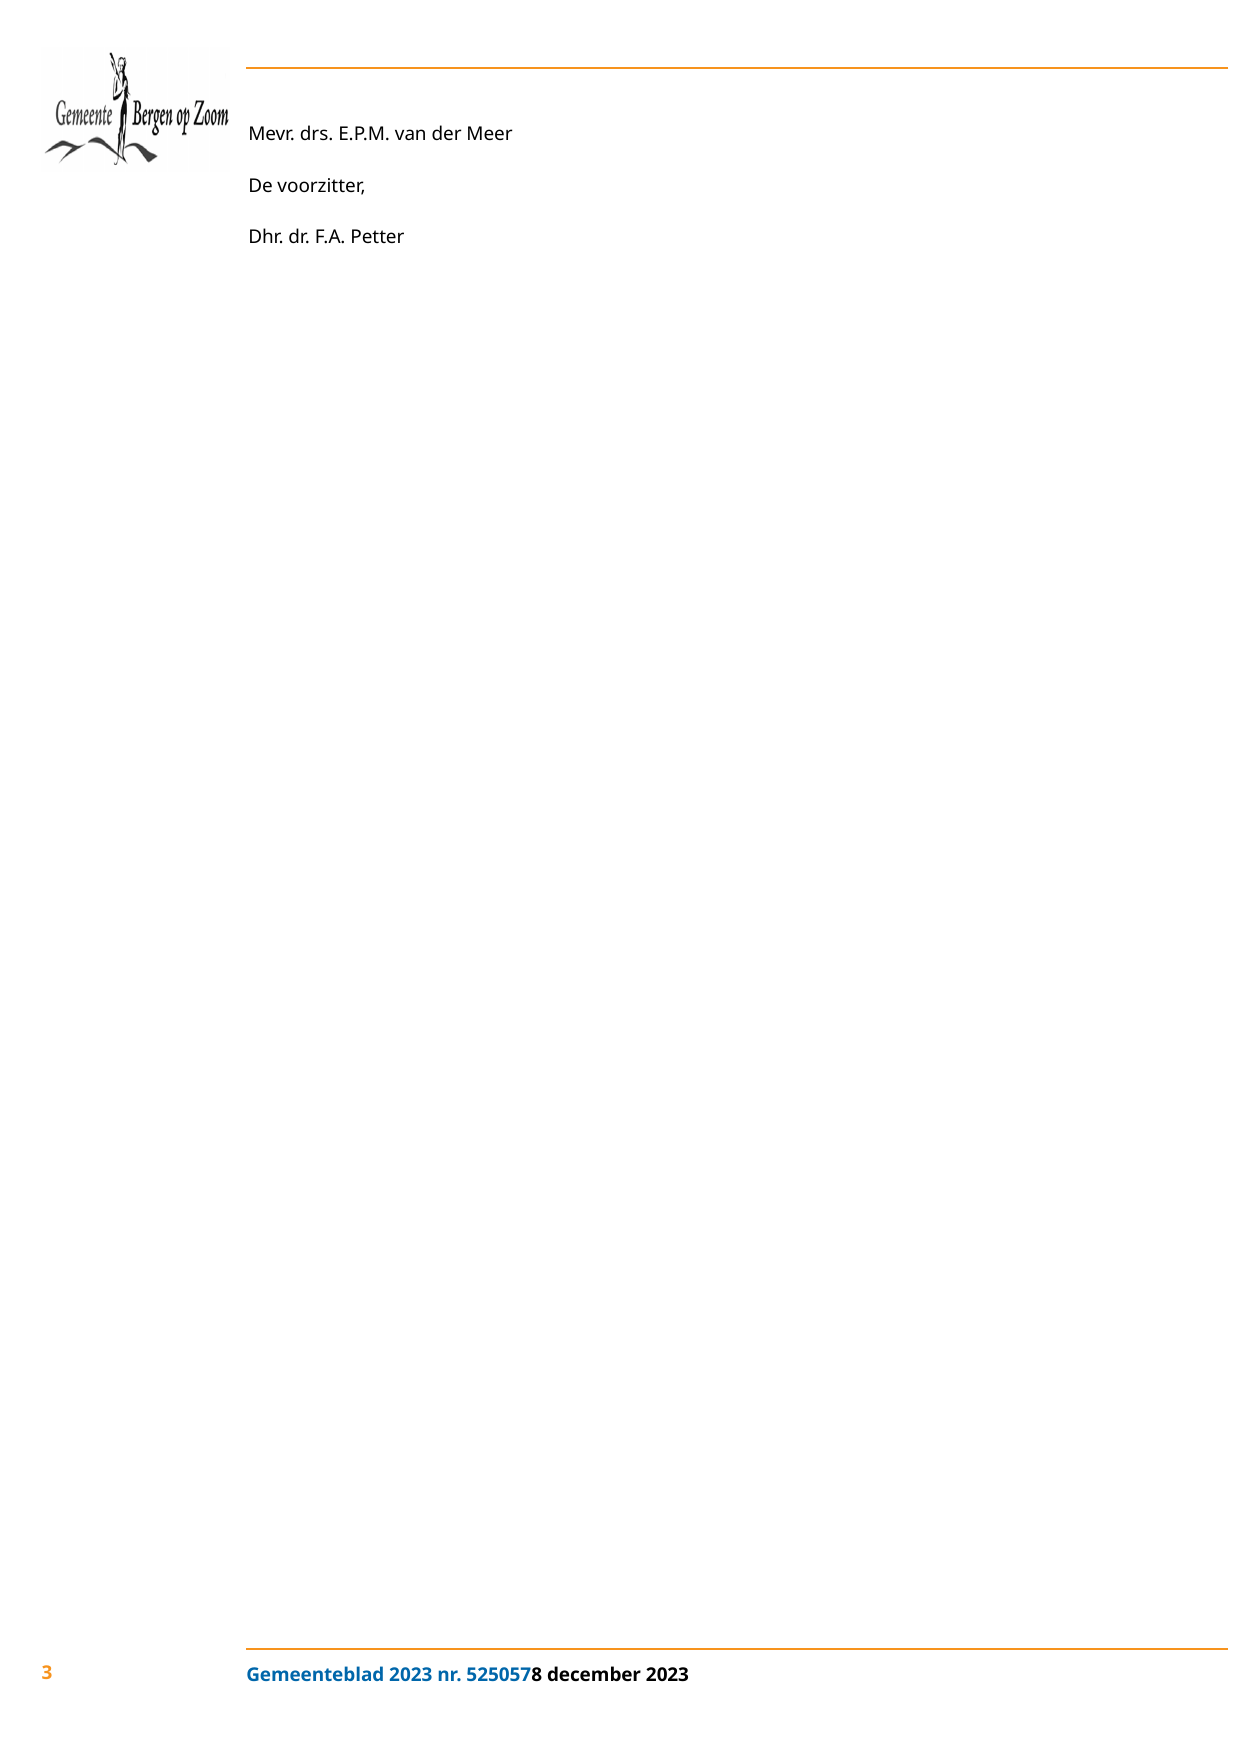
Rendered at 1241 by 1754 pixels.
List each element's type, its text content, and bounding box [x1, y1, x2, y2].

text Dhr. dr. F.A. Petter [248, 223, 1152, 249]
picture [41, 47, 231, 172]
text Mevr. drs. E.P.M. van der Meer [248, 121, 1152, 146]
text De voorzitter, [248, 172, 1152, 198]
